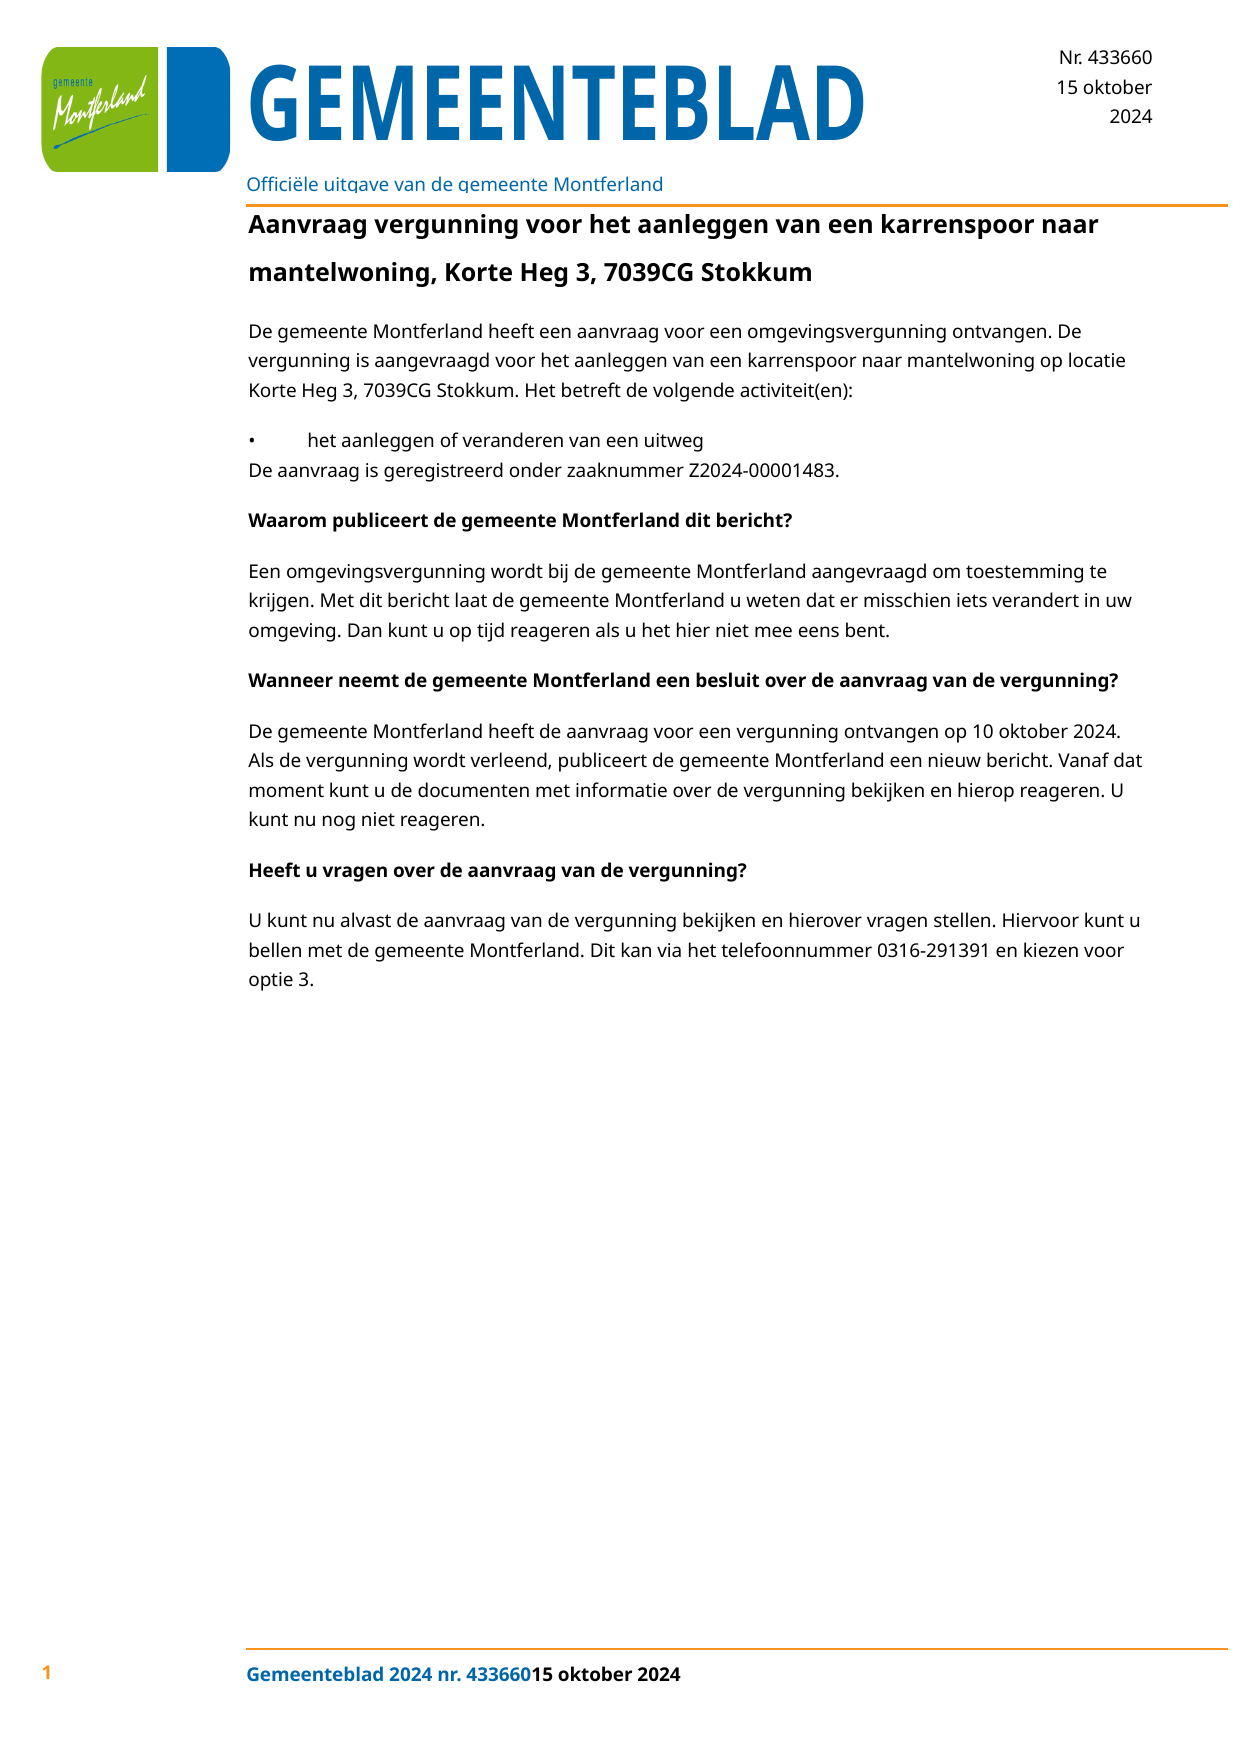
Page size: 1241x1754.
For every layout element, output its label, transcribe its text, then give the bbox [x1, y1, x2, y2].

list het aanleggen of veranderen van een uitweg [248, 427, 1152, 453]
text De gemeente Montferland heeft een aanvraag voor een omgevingsvergunning ontvangen. De vergunning is aangevraagd voor het aanleggen van een karrenspoor naar mantelwoning op locatie Korte Heg 3, 7039CG Stokkum. Het betreft de volgende activiteit(en): [248, 318, 1152, 403]
picture [41, 47, 231, 172]
text Een omgevingsvergunning wordt bij de gemeente Montferland aangevraagd om toestemming te krijgen. Met dit bericht laat de gemeente Montferland u weten dat er misschien iets verandert in uw omgeving. Dan kunt u op tijd reageren als u het hier niet mee eens bent. [248, 558, 1152, 643]
text Heeft u vragen over de aanvraag van de vergunning? [248, 857, 1152, 883]
text De gemeente Montferland heeft de aanvraag voor een vergunning ontvangen op 10 oktober 2024. Als de vergunning wordt verleend, publiceert de gemeente Montferland een nieuw bericht. Vanaf dat moment kunt u de documenten met informatie over de vergunning bekijken en hierop reageren. U kunt nu nog niet reageren. [248, 718, 1152, 832]
text U kunt nu alvast de aanvraag van de vergunning bekijken en hierover vragen stellen. Hiervoor kunt u bellen met de gemeente Montferland. Dit kan via het telefoonnummer 0316-291391 en kiezen voor optie 3. [248, 907, 1152, 992]
text Waarom publiceert de gemeente Montferland dit bericht? [248, 507, 1152, 533]
text De aanvraag is geregistreerd onder zaaknummer Z2024-00001483. [248, 457, 1152, 483]
text Aanvraag vergunning voor het aanleggen van een karrenspoor naar mantelwoning, Korte Heg 3, 7039CG Stokkum [248, 207, 1152, 288]
text Wanneer neemt de gemeente Montferland een besluit over de aanvraag van de vergunning? [248, 667, 1152, 693]
